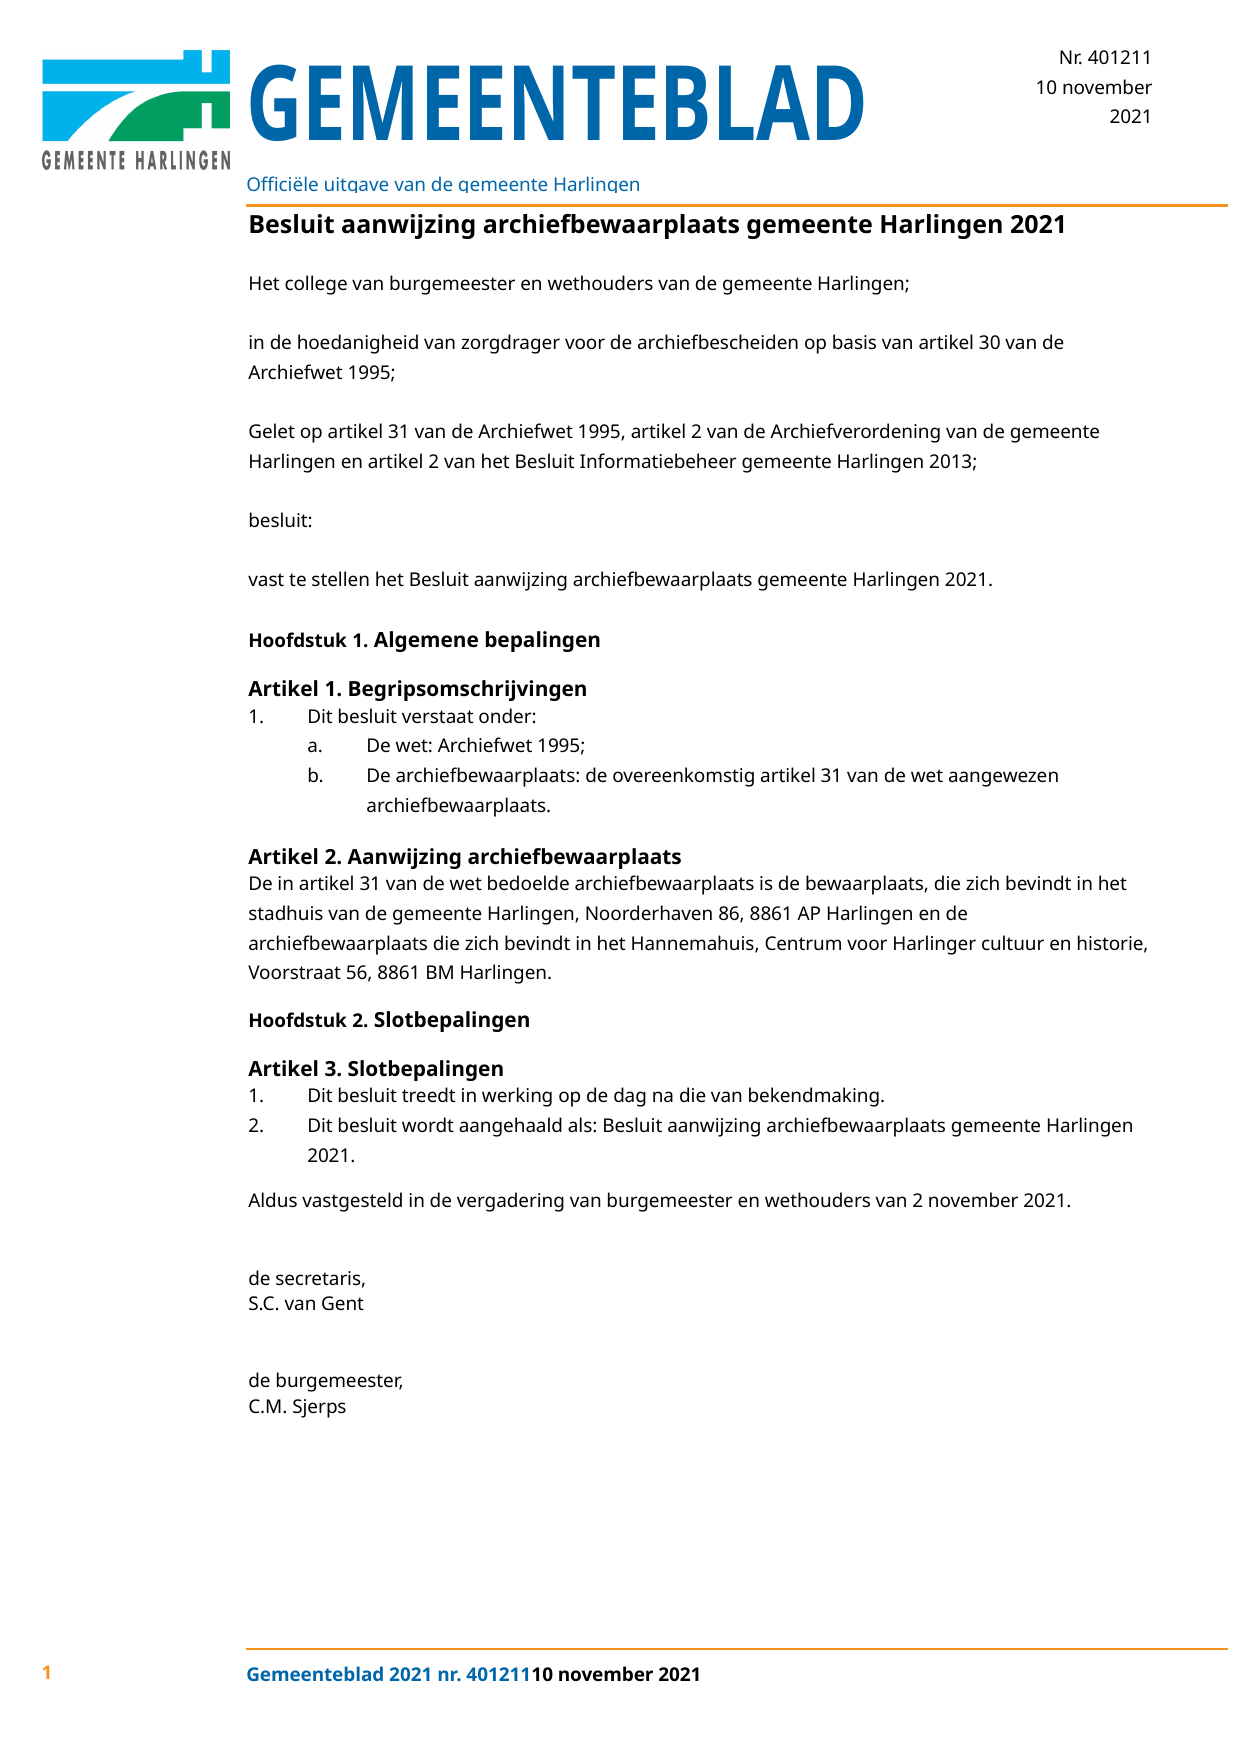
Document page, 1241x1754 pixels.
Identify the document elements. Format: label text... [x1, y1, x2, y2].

text Besluit aanwijzing archiefbewaarplaats gemeente Harlingen 2021 [248, 207, 1152, 241]
text in de hoedanigheid van zorgdrager voor de archiefbescheiden op basis van artikel 30 van de Archiefwet 1995; [248, 329, 1152, 385]
text besluit: [248, 507, 1152, 533]
text de burgemeester, [248, 1368, 1152, 1393]
text Hoofdstuk 2. Slotbepalingen [248, 1005, 1152, 1033]
text C.M. Sjerps [248, 1393, 1152, 1419]
picture [41, 47, 231, 172]
text Artikel 3. Slotbepalingen [248, 1054, 1152, 1083]
text Hoofdstuk 1. Algemene bepalingen [248, 625, 1152, 654]
text Gelet op artikel 31 van de Archiefwet 1995, artikel 2 van de Archiefverordening van de gemeente Harlingen en artikel 2 van het Besluit Informatiebeheer gemeente Harlingen 2013; [248, 418, 1152, 473]
list De archiefbewaarplaats: de overeenkomstig artikel 31 van de wet aangewezen archiefbewaarplaats. [307, 762, 1152, 817]
text S.C. van Gent [248, 1290, 1152, 1316]
text Artikel 1. Begripsomschrijvingen [248, 674, 1152, 703]
list Dit besluit wordt aangehaald als: Besluit aanwijzing archiefbewaarplaats gemeente Harlingen 2021. [248, 1112, 1152, 1168]
text Aldus vastgesteld in de vergadering van burgemeester en wethouders van 2 november 2021. [248, 1187, 1152, 1213]
text vast te stellen het Besluit aanwijzing archiefbewaarplaats gemeente Harlingen 2021. [248, 566, 1152, 592]
text Artikel 2. Aanwijzing archiefbewaarplaats [248, 842, 1152, 871]
text De in artikel 31 van de wet bedoelde archiefbewaarplaats is de bewaarplaats, die zich bevindt in het stadhuis van de gemeente Harlingen, Noorderhaven 86, 8861 AP Harlingen en de archiefbewaarplaats die zich bevindt in het Hannemahuis, Centrum voor Harlinger cultuur en historie, Voorstraat 56, 8861 BM Harlingen. [248, 871, 1152, 985]
text de secretaris, [248, 1265, 1152, 1290]
list De wet: Archiefwet 1995; [307, 733, 1152, 758]
text Het college van burgemeester en wethouders van de gemeente Harlingen; [248, 270, 1152, 296]
list Dit besluit treedt in werking op de dag na die van bekendmaking. [248, 1083, 1152, 1108]
list Dit besluit verstaat onder: [248, 703, 1152, 729]
